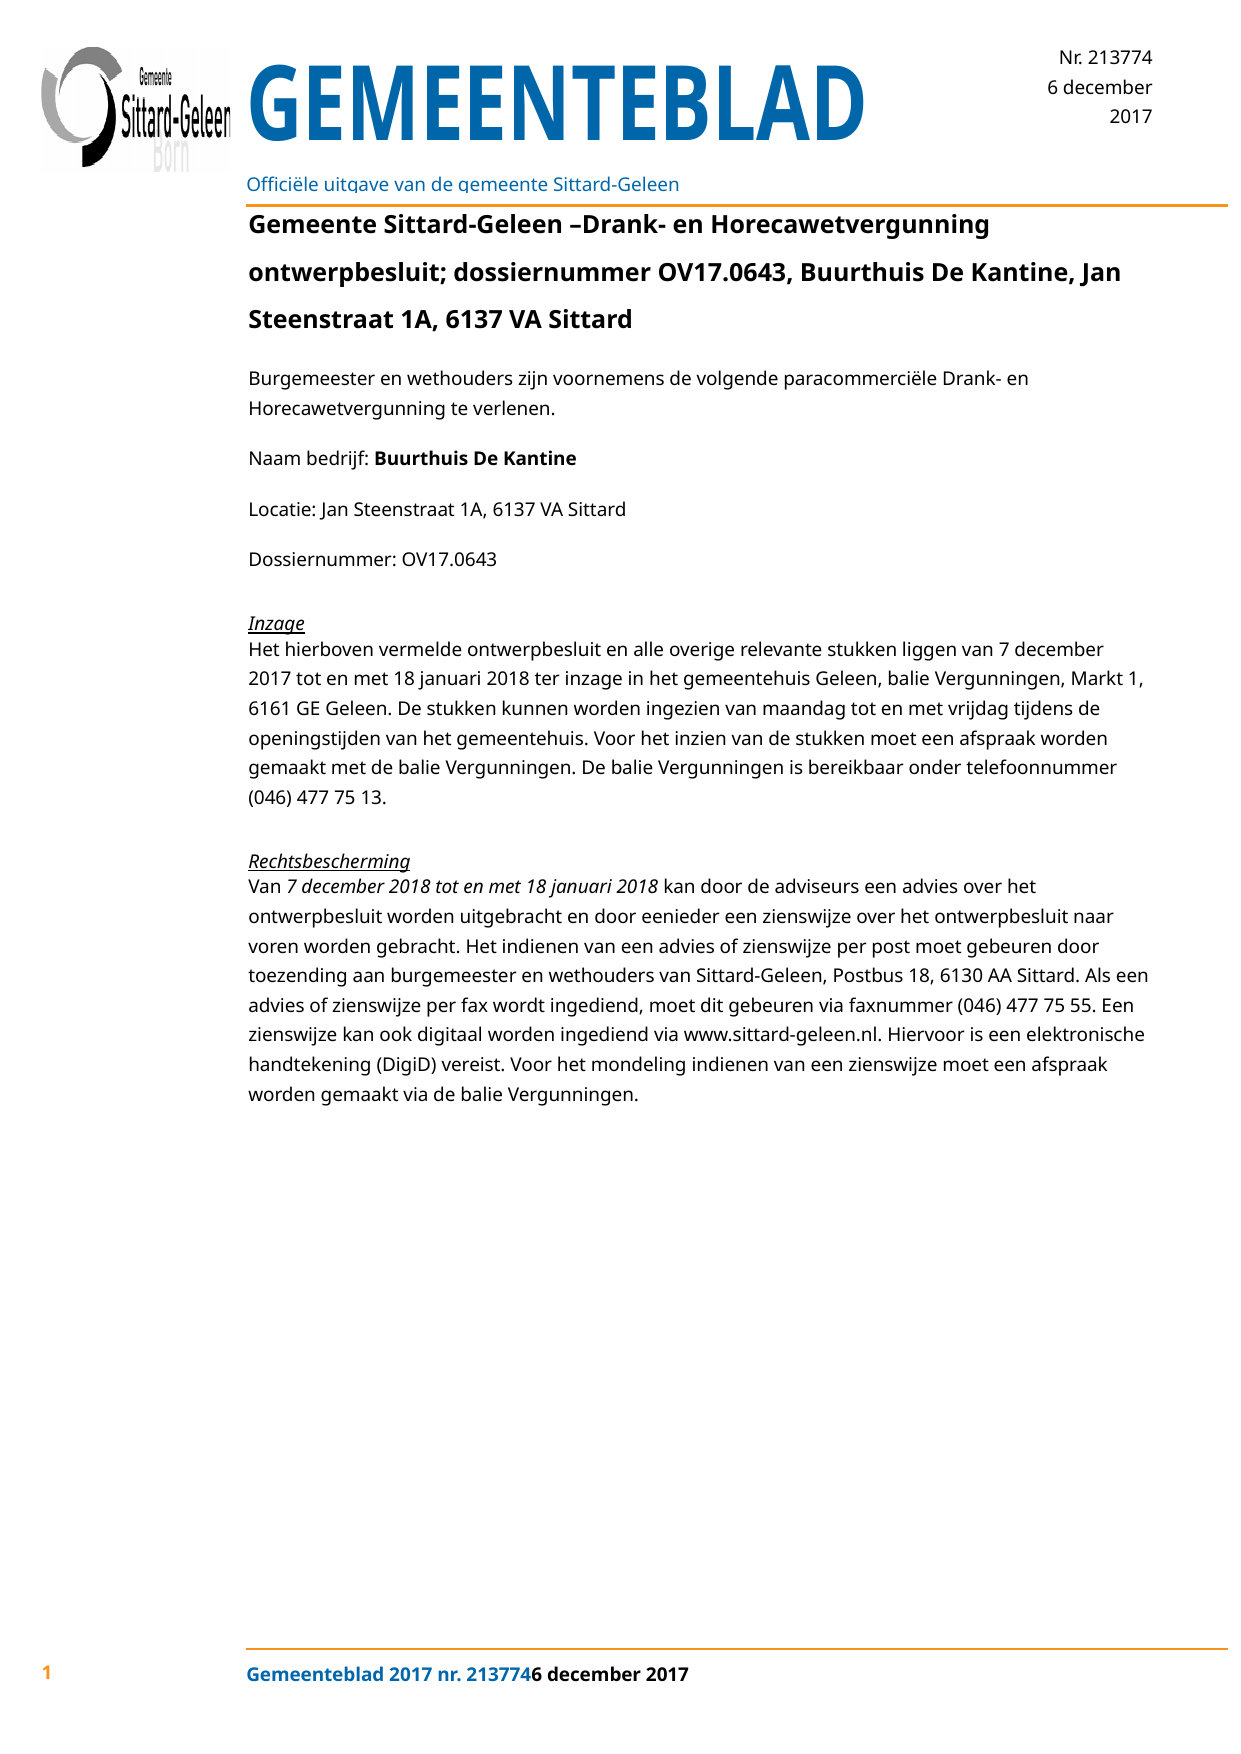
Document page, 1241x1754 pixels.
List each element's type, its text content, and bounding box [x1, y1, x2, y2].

picture [41, 47, 231, 172]
text Locatie: Jan Steenstraat 1A, 6137 VA Sittard [248, 496, 1152, 522]
text Het hierboven vermelde ontwerpbesluit en alle overige relevante stukken liggen van 7 december 2017 tot en met 18 januari 2018 ter inzage in het gemeentehuis Geleen, balie Vergunningen, Markt 1, 6161 GE Geleen. De stukken kunnen worden ingezien van maandag tot en met vrijdag tijdens de openingstijden van het gemeentehuis. Voor het inzien van de stukken moet een afspraak worden gemaakt met de balie Vergunningen. De balie Vergunningen is bereikbaar onder telefoonnummer (046) 477 75 13. [248, 636, 1152, 810]
text Inzage [248, 610, 1152, 636]
text Rechtsbescherming [248, 848, 1152, 874]
text Dossiernummer: OV17.0643 [248, 546, 1152, 572]
text Van 7 december 2018 tot en met 18 januari 2018 kan door de adviseurs een advies over het ontwerpbesluit worden uitgebracht en door eenieder een zienswijze over het ontwerpbesluit naar voren worden gebracht. Het indienen van een advies of zienswijze per post moet gebeuren door toezending aan burgemeester en wethouders van Sittard-Geleen, Postbus 18, 6130 AA Sittard. Als een advies of zienswijze per fax wordt ingediend, moet dit gebeuren via faxnummer (046) 477 75 55. Een zienswijze kan ook digitaal worden ingediend via www.sittard-geleen.nl. Hiervoor is een elektronische handtekening (DigiD) vereist. Voor het mondeling indienen van een zienswijze moet een afspraak worden gemaakt via de balie Vergunningen. [248, 874, 1152, 1106]
text Gemeente Sittard-Geleen –Drank- en Horecawetvergunning ontwerpbesluit; dossiernummer OV17.0643, Buurthuis De Kantine, Jan Steenstraat 1A, 6137 VA Sittard [248, 207, 1152, 336]
text Naam bedrijf: Buurthuis De Kantine [248, 446, 1152, 471]
text Burgemeester en wethouders zijn voornemens de volgende paracommerciële Drank- en Horecawetvergunning te verlenen. [248, 366, 1152, 421]
